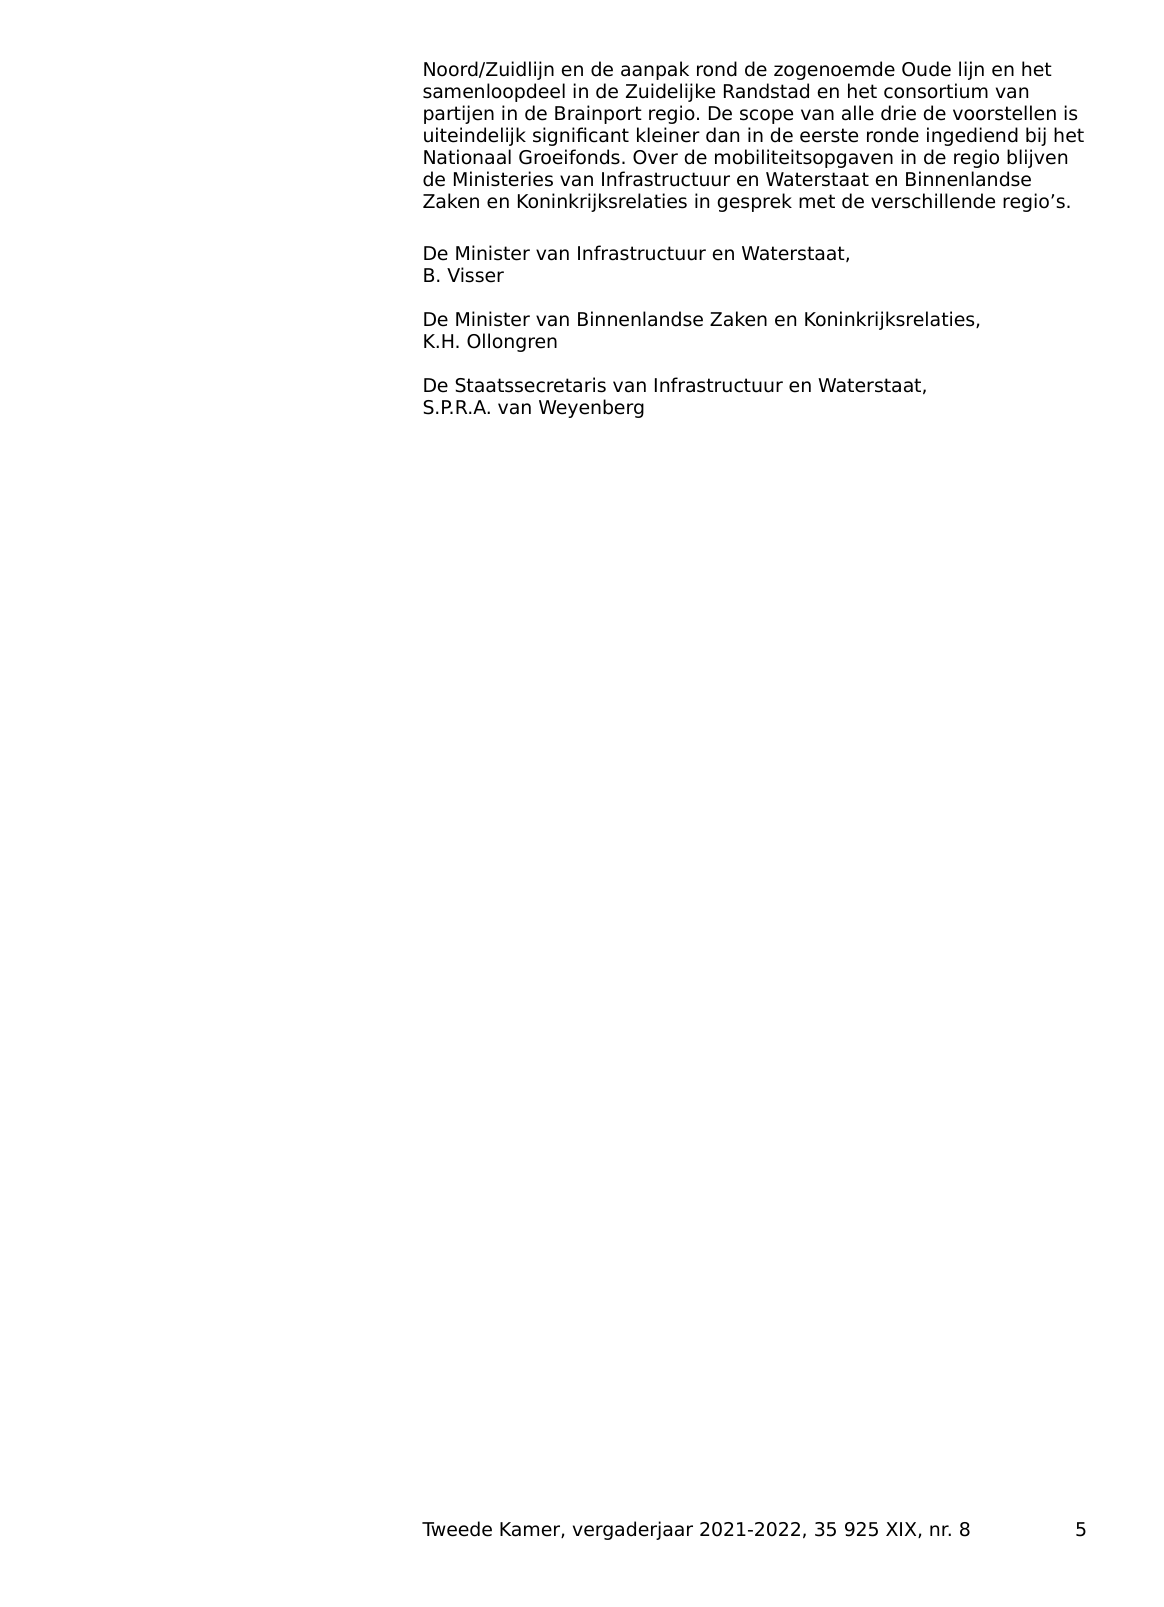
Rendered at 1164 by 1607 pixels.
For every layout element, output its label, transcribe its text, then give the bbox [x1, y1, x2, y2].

text De Minister van Binnenlandse Zaken en Koninkrijksrelaties, K.H. Ollongren [422, 309, 1087, 353]
text De Minister van Infrastructuur en Waterstaat, B. Visser [422, 243, 1087, 287]
text Noord/Zuidlijn en de aanpak rond de zogenoemde Oude lijn en het samenloopdeel in de Zuidelijke Randstad en het consortium van partijen in de Brainport regio. De scope van alle drie de voorstellen is uiteindelijk significant kleiner dan in de eerste ronde ingediend bij het Nationaal Groeifonds. Over de mobiliteitsopgaven in de regio blijven de Ministeries van Infrastructuur en Waterstaat en Binnenlandse Zaken en Koninkrijksrelaties in gesprek met de verschillende regio’s. [422, 59, 1087, 213]
text De Staatssecretaris van Infrastructuur en Waterstaat, S.P.R.A. van Weyenberg [422, 375, 1087, 419]
